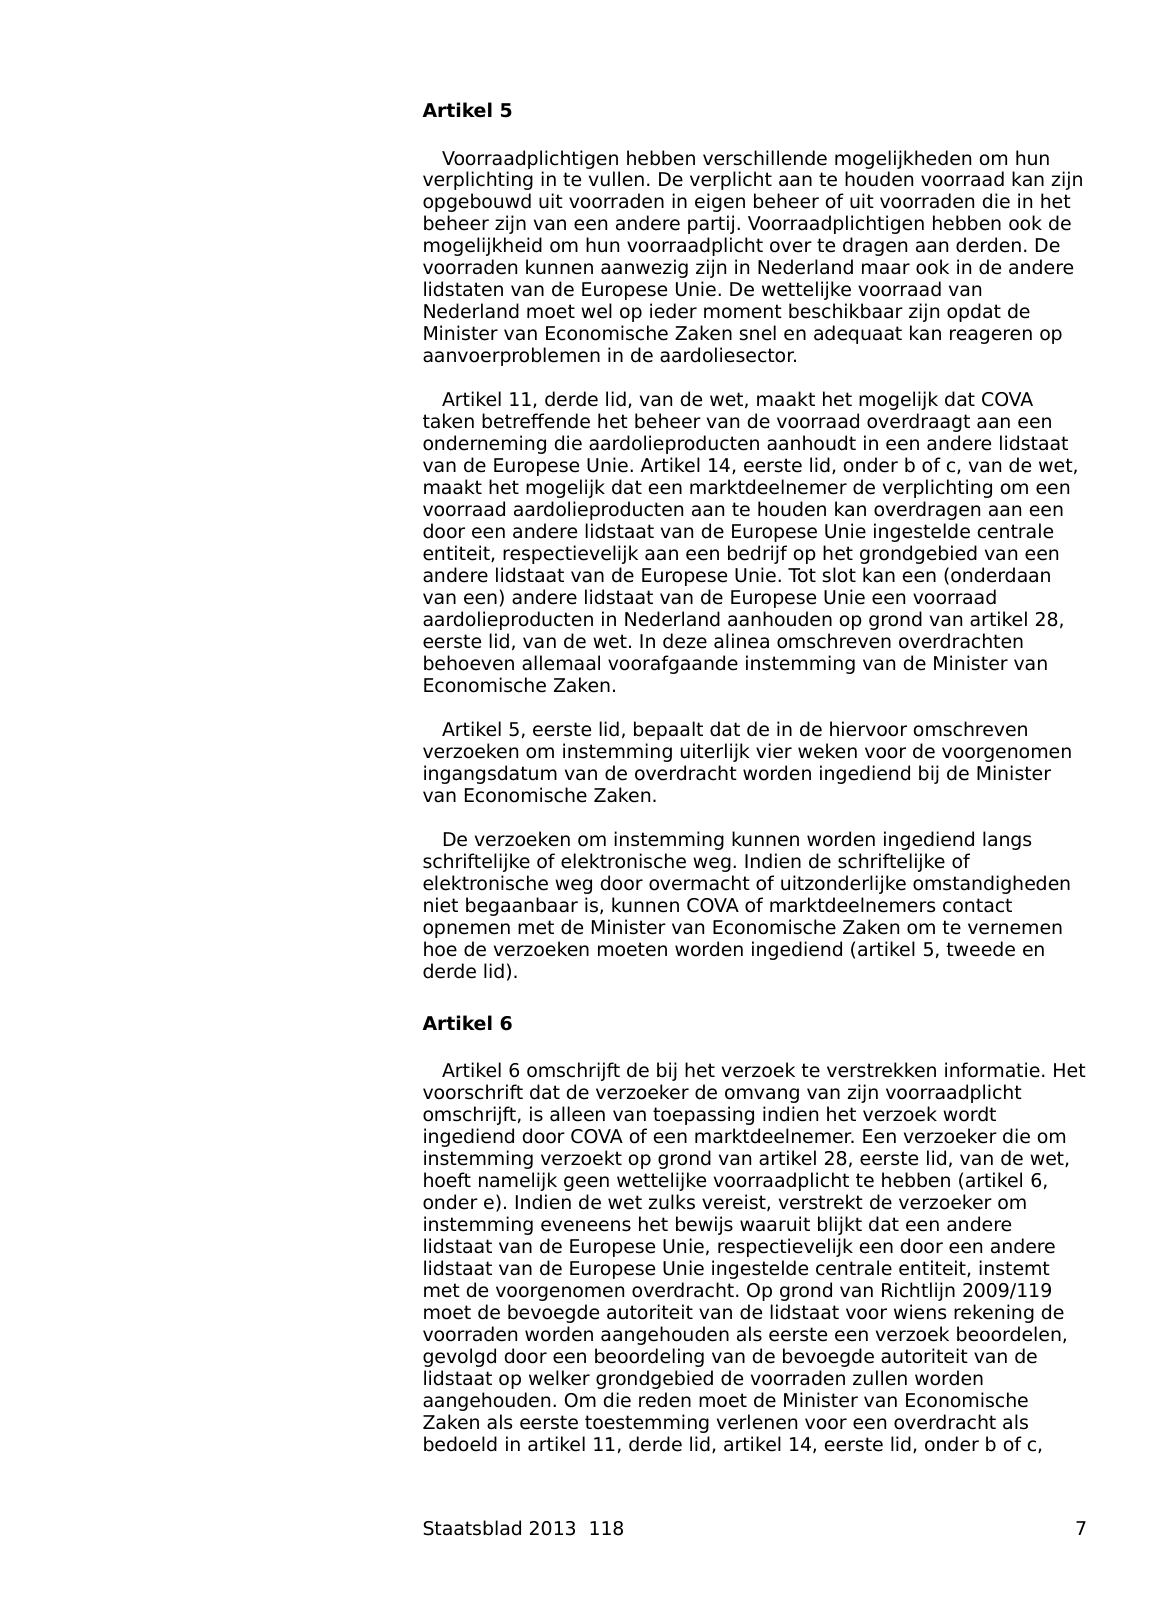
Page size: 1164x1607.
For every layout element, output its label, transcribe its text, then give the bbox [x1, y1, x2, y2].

text Artikel 6 omschrijft de bij het verzoek te verstrekken informatie. Het voorschrift dat de verzoeker de omvang van zijn voorraadplicht omschrijft, is alleen van toepassing indien het verzoek wordt ingediend door COVA of een marktdeelnemer. Een verzoeker die om instemming verzoekt op grond van artikel 28, eerste lid, van de wet, hoeft namelijk geen wettelijke voorraadplicht te hebben (artikel 6, onder e). Indien de wet zulks vereist, verstrekt de verzoeker om instemming eveneens het bewijs waaruit blijkt dat een andere lidstaat van de Europese Unie, respectievelijk een door een andere lidstaat van de Europese Unie ingestelde centrale entiteit, instemt met de voorgenomen overdracht. Op grond van Richtlijn 2009/119 moet de bevoegde autoriteit van de lidstaat voor wiens rekening de voorraden worden aangehouden als eerste een verzoek beoordelen, gevolgd door een beoordeling van de bevoegde autoriteit van de lidstaat op welker grondgebied de voorraden zullen worden aangehouden. Om die reden moet de Minister van Economische Zaken als eerste toestemming verlenen voor een overdracht als bedoeld in artikel 11, derde lid, artikel 14, eerste lid, onder b of c, [422, 1060, 1087, 1456]
subtitle Artikel 5 [422, 100, 1087, 122]
text Artikel 11, derde lid, van de wet, maakt het mogelijk dat COVA taken betreffende het beheer van de voorraad overdraagt aan een onderneming die aardolieproducten aanhoudt in een andere lidstaat van de Europese Unie. Artikel 14, eerste lid, onder b of c, van de wet, maakt het mogelijk dat een marktdeelnemer de verplichting om een voorraad aardolieproducten aan te houden kan overdragen aan een door een andere lidstaat van de Europese Unie ingestelde centrale entiteit, respectievelijk aan een bedrijf op het grondgebied van een andere lidstaat van de Europese Unie. Tot slot kan een (onderdaan van een) andere lidstaat van de Europese Unie een voorraad aardolieproducten in Nederland aanhouden op grond van artikel 28, eerste lid, van de wet. In deze alinea omschreven overdrachten behoeven allemaal voorafgaande instemming van de Minister van Economische Zaken. [422, 389, 1087, 697]
text Artikel 5, eerste lid, bepaalt dat de in de hiervoor omschreven verzoeken om instemming uiterlijk vier weken voor de voorgenomen ingangsdatum van de overdracht worden ingediend bij de Minister van Economische Zaken. [422, 719, 1087, 807]
text Voorraadplichtigen hebben verschillende mogelijkheden om hun verplichting in te vullen. De verplicht aan te houden voorraad kan zijn opgebouwd uit voorraden in eigen beheer of uit voorraden die in het beheer zijn van een andere partij. Voorraadplichtigen hebben ook de mogelijkheid om hun voorraadplicht over te dragen aan derden. De voorraden kunnen aanwezig zijn in Nederland maar ook in de andere lidstaten van de Europese Unie. De wettelijke voorraad van Nederland moet wel op ieder moment beschikbaar zijn opdat de Minister van Economische Zaken snel en adequaat kan reageren op aanvoerproblemen in de aardoliesector. [422, 147, 1087, 367]
subtitle Artikel 6 [422, 1013, 1087, 1035]
text De verzoeken om instemming kunnen worden ingediend langs schriftelijke of elektronische weg. Indien de schriftelijke of elektronische weg door overmacht of uitzonderlijke omstandigheden niet begaanbaar is, kunnen COVA of marktdeelnemers contact opnemen met de Minister van Economische Zaken om te vernemen hoe de verzoeken moeten worden ingediend (artikel 5, tweede en derde lid). [422, 829, 1087, 983]
